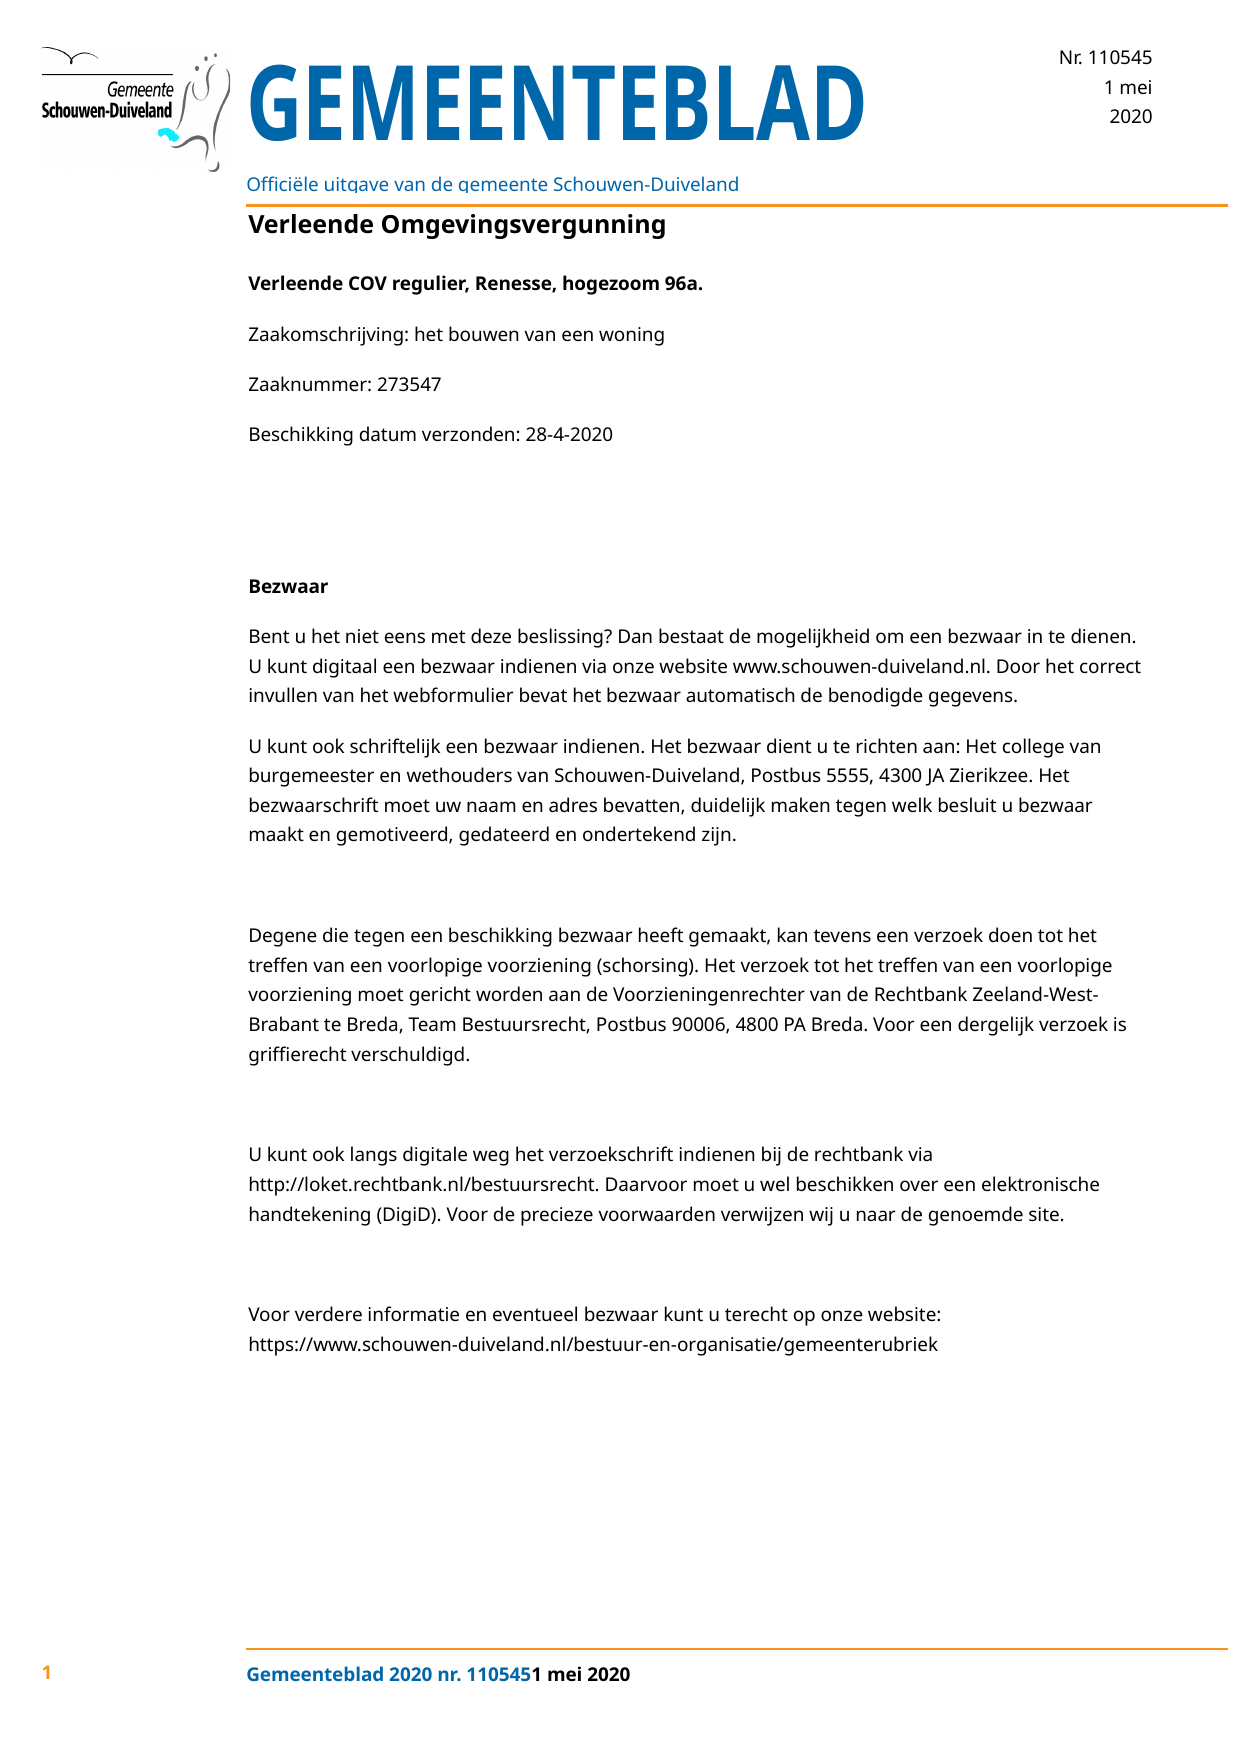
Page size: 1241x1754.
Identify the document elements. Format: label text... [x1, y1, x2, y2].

text Voor verdere informatie en eventueel bezwaar kunt u terecht op onze website: https://www.schouwen-duiveland.nl/bestuur-en-organisatie/gemeenterubriek [248, 1302, 1152, 1357]
text U kunt ook langs digitale weg het verzoekschrift indienen bij de rechtbank via http://loket.rechtbank.nl/bestuursrecht. Daarvoor moet u wel beschikken over een elektronische handtekening (DigiD). Voor de precieze voorwaarden verwijzen wij u naar de genoemde site. [248, 1142, 1152, 1226]
text Zaakomschrijving: het bouwen van een woning [248, 321, 1152, 346]
text Verleende COV regulier, Renesse, hogezoom 96a. [248, 270, 1152, 296]
text U kunt ook schriftelijk een bezwaar indienen. Het bezwaar dient u te richten aan: Het college van burgemeester en wethouders van Schouwen-Duiveland, Postbus 5555, 4300 JA Zierikzee. Het bezwaarschrift moet uw naam en adres bevatten, duidelijk maken tegen welk besluit u bezwaar maakt en gemotiveerd, gedateerd en ondertekend zijn. [248, 733, 1152, 847]
text Bezwaar [248, 573, 1152, 598]
text Verleende Omgevingsvergunning [248, 207, 1152, 241]
text Bent u het niet eens met deze beslissing? Dan bestaat de mogelijkheid om een bezwaar in te dienen. U kunt digitaal een bezwaar indienen via onze website www.schouwen-duiveland.nl. Door het correct invullen van het webformulier bevat het bezwaar automatisch de benodigde gegevens. [248, 623, 1152, 708]
text Degene die tegen een beschikking bezwaar heeft gemaakt, kan tevens een verzoek doen tot het treffen van een voorlopige voorziening (schorsing). Het verzoek tot het treffen van een voorlopige voorziening moet gericht worden aan de Voorzieningenrechter van de Rechtbank Zeeland-West-Brabant te Breda, Team Bestuursrecht, Postbus 90006, 4800 PA Breda. Voor een dergelijk verzoek is griffierecht verschuldigd. [248, 922, 1152, 1066]
text Zaaknummer: 273547 [248, 371, 1152, 397]
picture [41, 47, 231, 172]
text Beschikking datum verzonden: 28-4-2020 [248, 422, 1152, 447]
